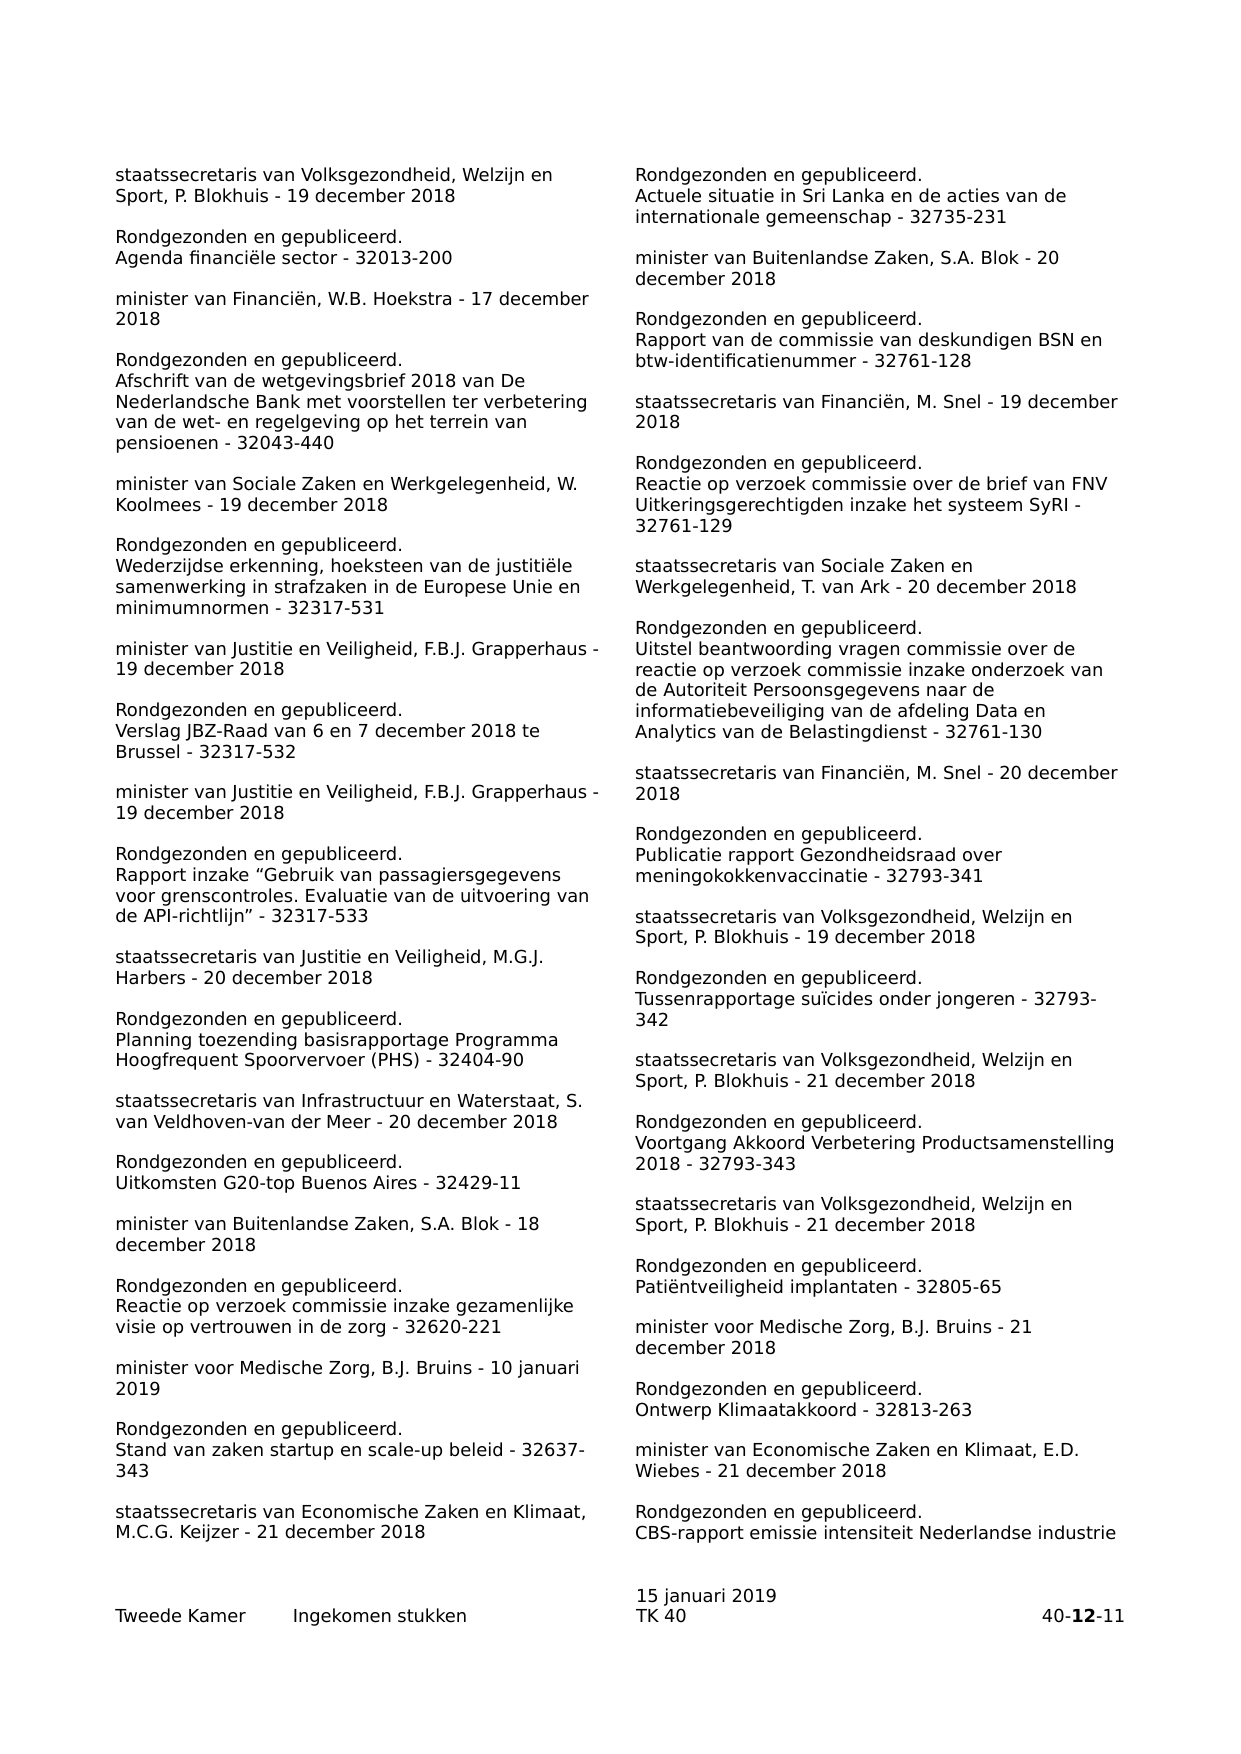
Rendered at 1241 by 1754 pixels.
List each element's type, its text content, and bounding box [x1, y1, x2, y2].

text Publicatie rapport Gezondheidsraad over meningokokkenvaccinatie - 32793-341 [635, 845, 1125, 886]
text Reactie op verzoek commissie inzake gezamenlijke visie op vertrouwen in de zorg - 32620-221 [115, 1296, 605, 1338]
text Wederzijdse erkenning, hoeksteen van de justitiële samenwerking in strafzaken in de Europese Unie en minimumnormen - 32317-531 [115, 556, 605, 618]
text Rondgezonden en gepubliceerd. [115, 350, 605, 371]
text Rondgezonden en gepubliceerd. [635, 618, 1125, 638]
text minister voor Medische Zorg, B.J. Bruins - 21 december 2018 [635, 1317, 1125, 1359]
text Planning toezending basisrapportage Programma Hoogfrequent Spoorvervoer (PHS) - 32404-90 [115, 1029, 605, 1071]
text Agenda financiële sector - 32013-200 [115, 247, 605, 268]
text staatssecretaris van Financiën, M. Snel - 19 december 2018 [635, 392, 1125, 433]
text staatssecretaris van Sociale Zaken en Werkgelegenheid, T. van Ark - 20 december 2018 [635, 556, 1125, 598]
text Rondgezonden en gepubliceerd. [635, 968, 1125, 989]
text staatssecretaris van Volksgezondheid, Welzijn en Sport, P. Blokhuis - 21 december 2018 [635, 1050, 1125, 1092]
text CBS-rapport emissie intensiteit Nederlandse industrie [635, 1522, 1125, 1543]
text minister van Financiën, W.B. Hoekstra - 17 december 2018 [115, 288, 605, 330]
text staatssecretaris van Volksgezondheid, Welzijn en Sport, P. Blokhuis - 21 december 2018 [635, 1194, 1125, 1236]
text Rondgezonden en gepubliceerd. [115, 700, 605, 721]
text Rondgezonden en gepubliceerd. [635, 1502, 1125, 1522]
text Rapport inzake “Gebruik van passagiersgegevens voor grenscontroles. Evaluatie van de uitvoering van de API-richtlijn” - 32317-533 [115, 864, 605, 927]
text minister voor Medische Zorg, B.J. Bruins - 10 januari 2019 [115, 1358, 605, 1399]
text Rondgezonden en gepubliceerd. [635, 1256, 1125, 1276]
text minister van Buitenlandse Zaken, S.A. Blok - 20 december 2018 [635, 248, 1125, 289]
text Rondgezonden en gepubliceerd. [115, 1275, 605, 1296]
text Rondgezonden en gepubliceerd. [635, 453, 1125, 474]
text Tussenrapportage suïcides onder jongeren - 32793-342 [635, 989, 1125, 1030]
text Rondgezonden en gepubliceerd. [635, 165, 1125, 186]
text Stand van zaken startup en scale-up beleid - 32637-343 [115, 1440, 605, 1482]
text Reactie op verzoek commissie over de brief van FNV Uitkeringsgerechtigden inzake het systeem SyRI - 32761-129 [635, 474, 1125, 536]
text minister van Justitie en Veiligheid, F.B.J. Grapperhaus - 19 december 2018 [115, 638, 605, 680]
text minister van Buitenlandse Zaken, S.A. Blok - 18 december 2018 [115, 1214, 605, 1255]
text Rapport van de commissie van deskundigen BSN en btw-identificatienummer - 32761-128 [635, 330, 1125, 372]
text staatssecretaris van Volksgezondheid, Welzijn en Sport, P. Blokhuis - 19 december 2018 [115, 165, 605, 207]
text Rondgezonden en gepubliceerd. [115, 227, 605, 247]
text Verslag JBZ-Raad van 6 en 7 december 2018 te Brussel - 32317-532 [115, 721, 605, 762]
text Rondgezonden en gepubliceerd. [115, 1152, 605, 1173]
text Rondgezonden en gepubliceerd. [635, 1379, 1125, 1399]
text Afschrift van de wetgevingsbrief 2018 van De Nederlandsche Bank met voorstellen ter verbetering van de wet- en regelgeving op het terrein van pensioenen - 32043-440 [115, 371, 605, 454]
text Ontwerp Klimaatakkoord - 32813-263 [635, 1399, 1125, 1420]
text staatssecretaris van Economische Zaken en Klimaat, M.C.G. Keijzer - 21 december 2018 [115, 1502, 605, 1543]
text Rondgezonden en gepubliceerd. [635, 824, 1125, 845]
text Voortgang Akkoord Verbetering Productsamenstelling 2018 - 32793-343 [635, 1132, 1125, 1174]
text minister van Sociale Zaken en Werkgelegenheid, W. Koolmees - 19 december 2018 [115, 474, 605, 515]
text staatssecretaris van Volksgezondheid, Welzijn en Sport, P. Blokhuis - 19 december 2018 [635, 906, 1125, 948]
text staatssecretaris van Justitie en Veiligheid, M.G.J. Harbers - 20 december 2018 [115, 947, 605, 988]
text Uitstel beantwoording vragen commissie over de reactie op verzoek commissie inzake onderzoek van de Autoriteit Persoonsgegevens naar de informatiebeveiliging van de afdeling Data en Analytics van de Belastingdienst - 32761-130 [635, 638, 1125, 743]
text Actuele situatie in Sri Lanka en de acties van de internationale gemeenschap - 32735-231 [635, 186, 1125, 228]
text Uitkomsten G20-top Buenos Aires - 32429-11 [115, 1173, 605, 1194]
text minister van Justitie en Veiligheid, F.B.J. Grapperhaus - 19 december 2018 [115, 782, 605, 824]
text Rondgezonden en gepubliceerd. [115, 844, 605, 864]
text staatssecretaris van Financiën, M. Snel - 20 december 2018 [635, 763, 1125, 804]
text staatssecretaris van Infrastructuur en Waterstaat, S. van Veldhoven-van der Meer - 20 december 2018 [115, 1091, 605, 1132]
text minister van Economische Zaken en Klimaat, E.D. Wiebes - 21 december 2018 [635, 1440, 1125, 1482]
text Rondgezonden en gepubliceerd. [115, 1008, 605, 1029]
text Rondgezonden en gepubliceerd. [115, 1419, 605, 1440]
text Patiëntveiligheid implantaten - 32805-65 [635, 1276, 1125, 1297]
text Rondgezonden en gepubliceerd. [115, 535, 605, 556]
text Rondgezonden en gepubliceerd. [635, 309, 1125, 330]
text Rondgezonden en gepubliceerd. [635, 1112, 1125, 1132]
